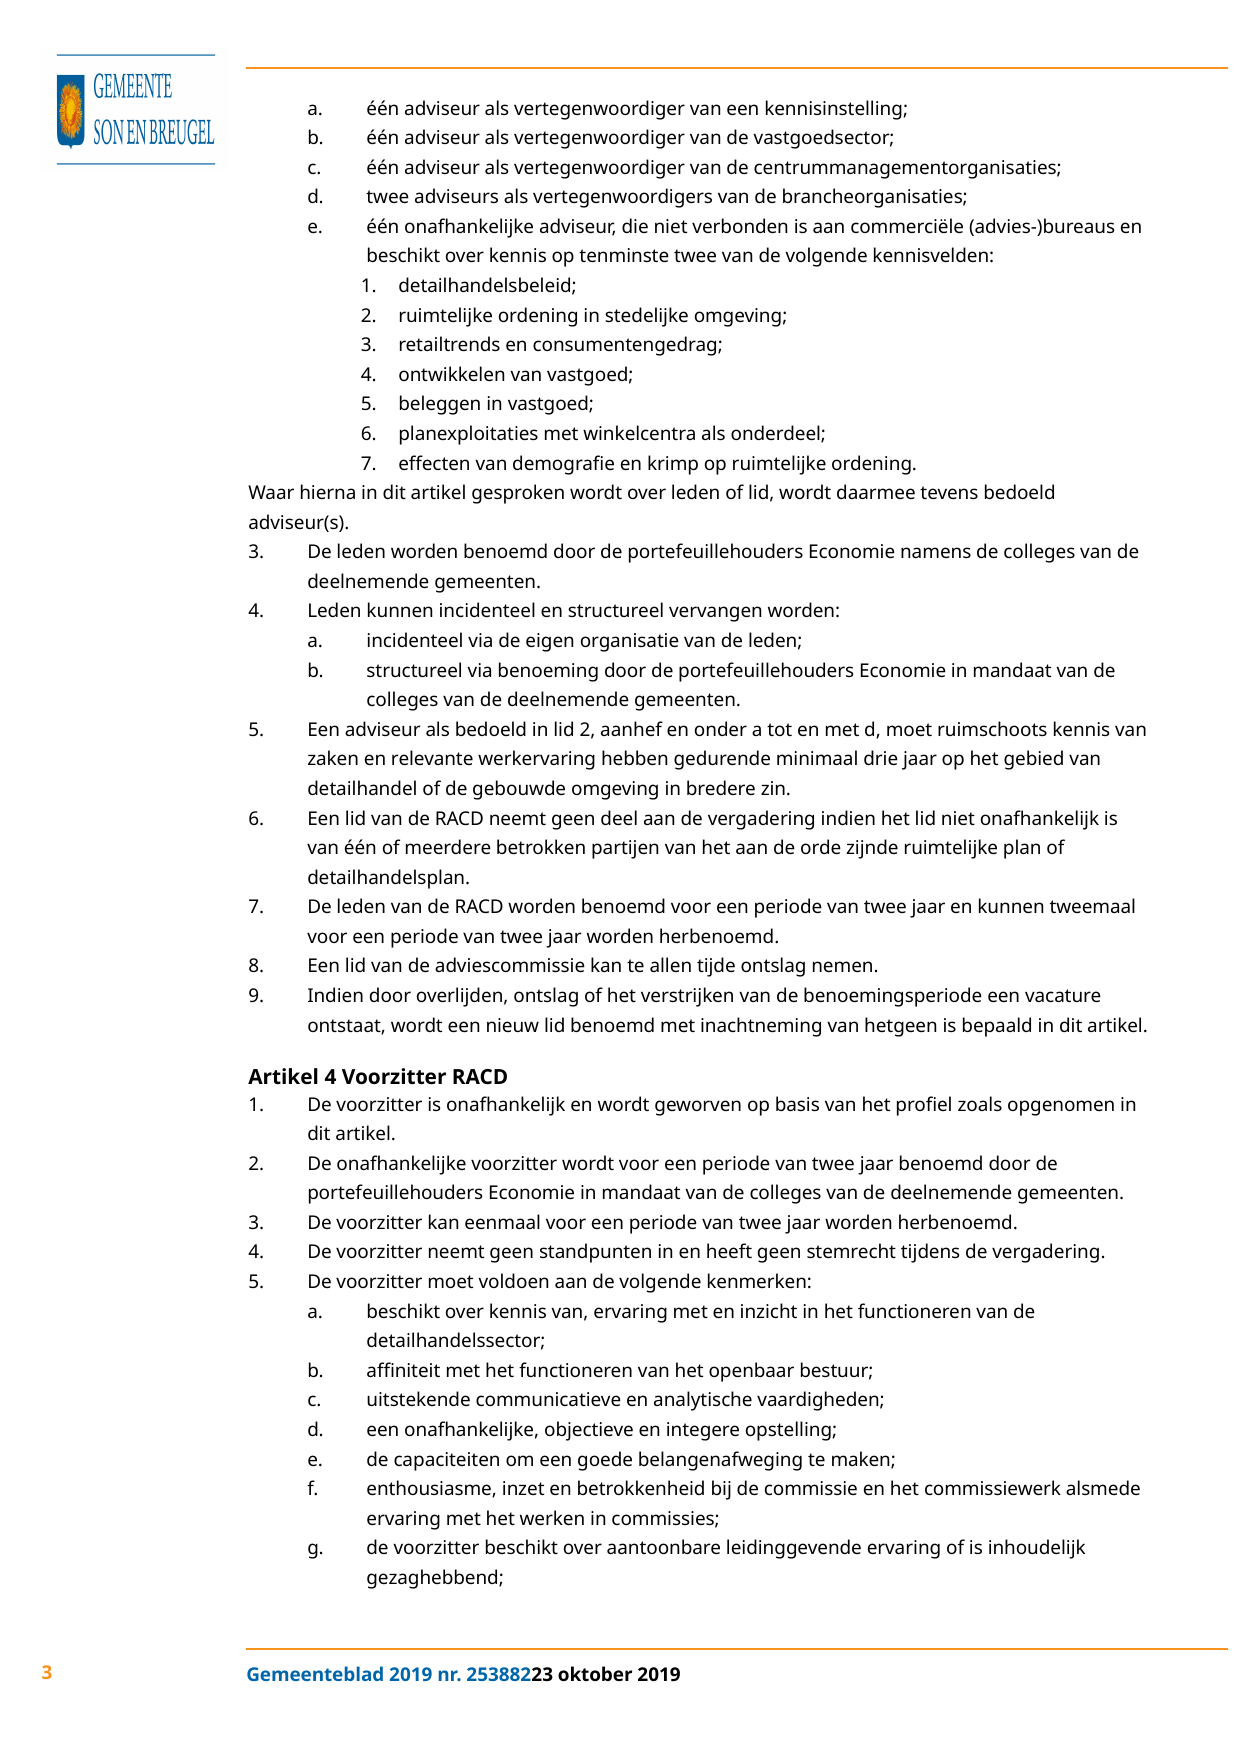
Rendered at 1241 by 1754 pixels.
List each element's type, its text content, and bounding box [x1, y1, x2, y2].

list ruimtelijke ordening in stedelijke omgeving; [361, 302, 1152, 328]
list De voorzitter neemt geen standpunten in en heeft geen stemrecht tijdens de vergadering. [248, 1239, 1152, 1264]
list retailtrends en consumentengedrag; [361, 331, 1152, 357]
list effecten van demografie en krimp op ruimtelijke ordening. [361, 450, 1152, 476]
text Artikel 4 Voorzitter RACD [248, 1062, 1152, 1091]
list twee adviseurs als vertegenwoordigers van de brancheorganisaties; [307, 183, 1152, 209]
list beleggen in vastgoed; [361, 391, 1152, 416]
list de voorzitter beschikt over aantoonbare leidinggevende ervaring of is inhoudelijk gezaghebbend; [307, 1534, 1152, 1590]
list één adviseur als vertegenwoordiger van de vastgoedsector; [307, 124, 1152, 150]
list Een lid van de RACD neemt geen deel aan de vergadering indien het lid niet onafhankelijk is van één of meerdere betrokken partijen van het aan de orde zijnde ruimtelijke plan of detailhandelsplan. [248, 805, 1152, 890]
list De leden worden benoemd door de portefeuillehouders Economie namens de colleges van de deelnemende gemeenten. [248, 538, 1152, 594]
list De voorzitter moet voldoen aan de volgende kenmerken: [248, 1268, 1152, 1294]
text Waar hierna in dit artikel gesproken wordt over leden of lid, wordt daarmee tevens bedoeld adviseur(s). [248, 479, 1152, 535]
list Een adviseur als bedoeld in lid 2, aanhef en onder a tot en met d, moet ruimschoots kennis van zaken en relevante werkervaring hebben gedurende minimaal drie jaar op het gebied van detailhandel of de gebouwde omgeving in bredere zin. [248, 716, 1152, 801]
list een onafhankelijke, objectieve en integere opstelling; [307, 1416, 1152, 1442]
list planexploitaties met winkelcentra als onderdeel; [361, 420, 1152, 446]
list De leden van de RACD worden benoemd voor een periode van twee jaar en kunnen tweemaal voor een periode van twee jaar worden herbenoemd. [248, 893, 1152, 949]
list Een lid van de adviescommissie kan te allen tijde ontslag nemen. [248, 953, 1152, 978]
list uitstekende communicatieve en analytische vaardigheden; [307, 1387, 1152, 1412]
list ontwikkelen van vastgoed; [361, 361, 1152, 387]
list één onafhankelijke adviseur, die niet verbonden is aan commerciële (advies-)bureaus en beschikt over kennis op tenminste twee van de volgende kennisvelden: [307, 213, 1152, 268]
list beschikt over kennis van, ervaring met en inzicht in het functioneren van de detailhandelssector; [307, 1298, 1152, 1353]
list Leden kunnen incidenteel en structureel vervangen worden: [248, 598, 1152, 623]
list affiniteit met het functioneren van het openbaar bestuur; [307, 1357, 1152, 1383]
list één adviseur als vertegenwoordiger van een kennisinstelling; [307, 95, 1152, 121]
list één adviseur als vertegenwoordiger van de centrummanagementorganisaties; [307, 154, 1152, 180]
list De voorzitter kan eenmaal voor een periode van twee jaar worden herbenoemd. [248, 1209, 1152, 1235]
list enthousiasme, inzet en betrokkenheid bij de commissie en het commissiewerk alsmede ervaring met het werken in commissies; [307, 1475, 1152, 1531]
list incidenteel via de eigen organisatie van de leden; [307, 627, 1152, 653]
picture [41, 47, 231, 172]
list de capaciteiten om een goede belangenafweging te maken; [307, 1446, 1152, 1471]
list De voorzitter is onafhankelijk en wordt geworven op basis van het profiel zoals opgenomen in dit artikel. [248, 1091, 1152, 1146]
list structureel via benoeming door de portefeuillehouders Economie in mandaat van de colleges van de deelnemende gemeenten. [307, 657, 1152, 712]
list Indien door overlijden, ontslag of het verstrijken van de benoemingsperiode een vacature ontstaat, wordt een nieuw lid benoemd met inachtneming van hetgeen is bepaald in dit artikel. [248, 982, 1152, 1038]
list De onafhankelijke voorzitter wordt voor een periode van twee jaar benoemd door de portefeuillehouders Economie in mandaat van de colleges van de deelnemende gemeenten. [248, 1150, 1152, 1205]
list detailhandelsbeleid; [361, 272, 1152, 298]
